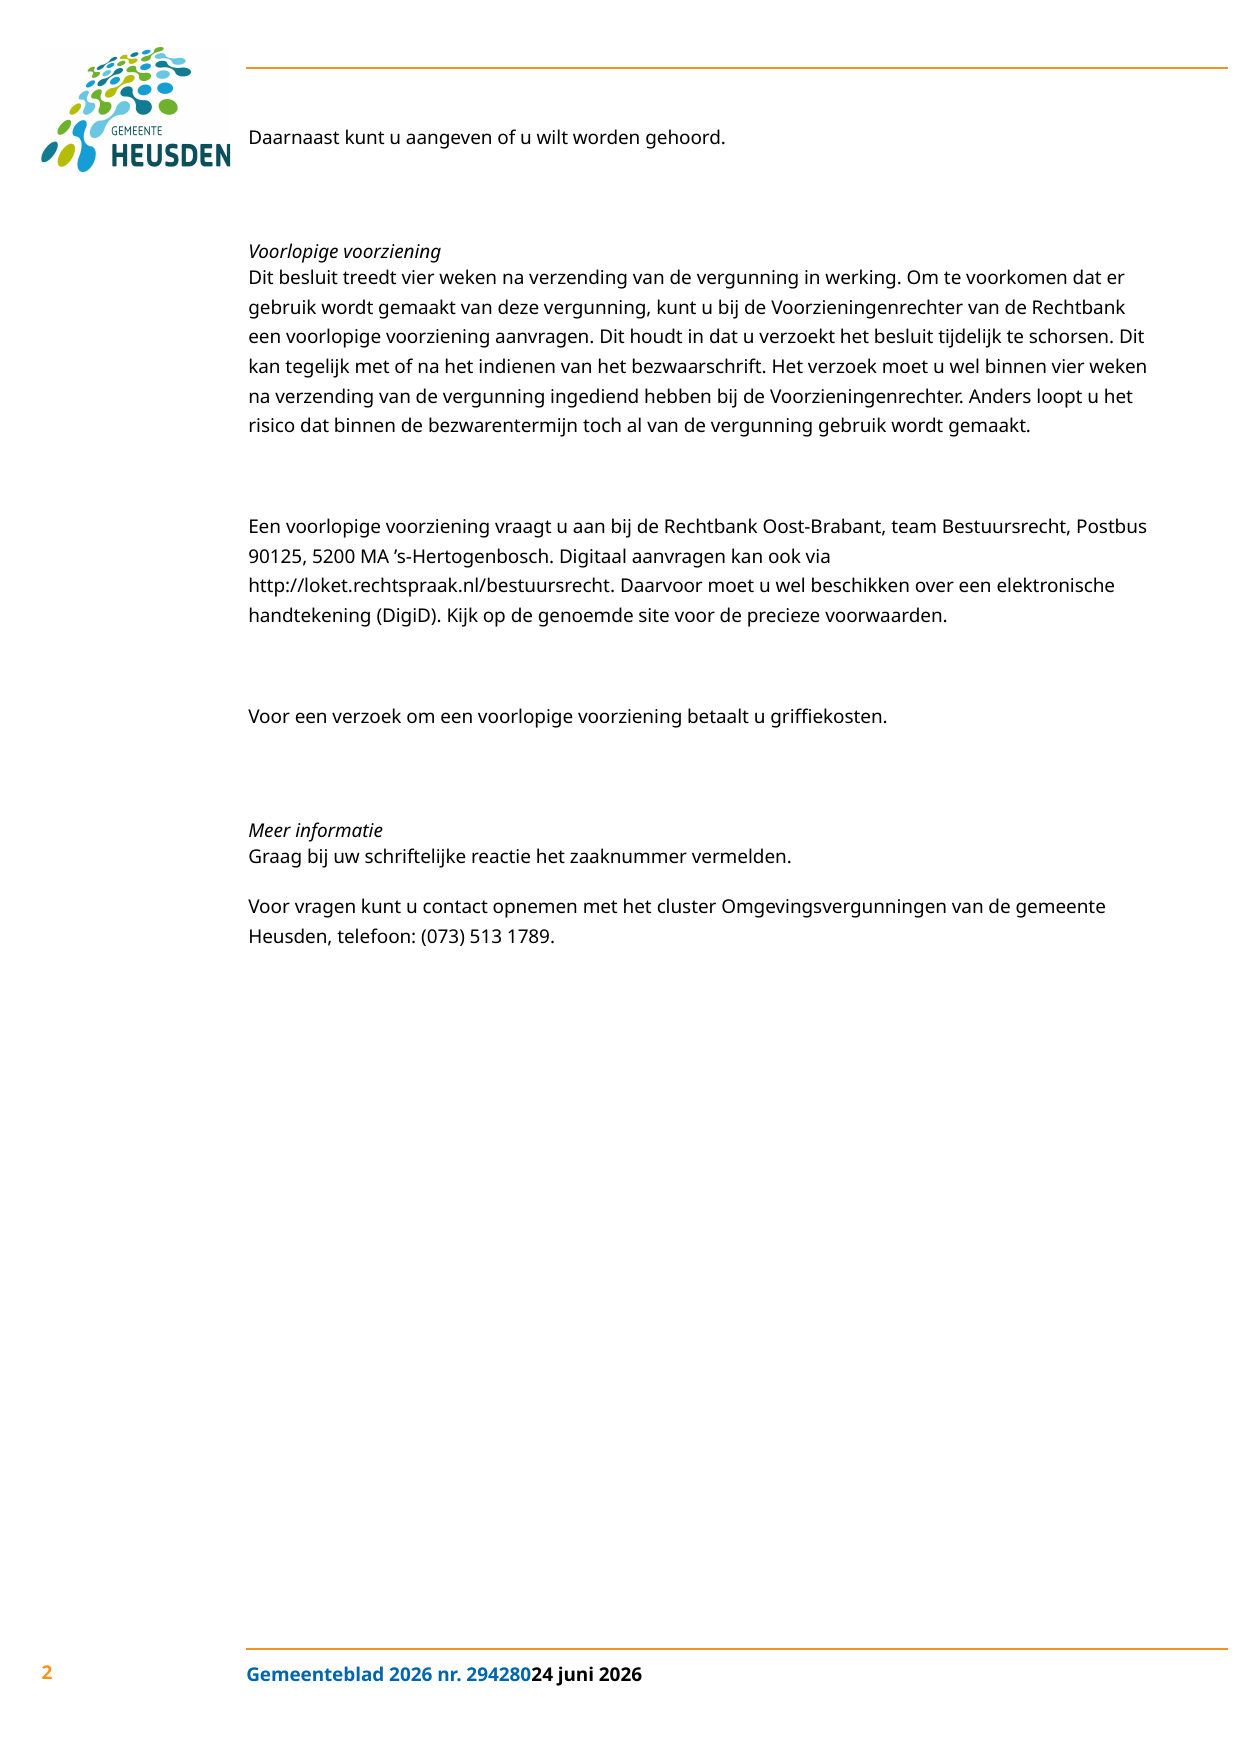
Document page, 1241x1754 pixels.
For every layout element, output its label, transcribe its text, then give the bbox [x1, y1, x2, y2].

text Graag bij uw schriftelijke reactie het zaaknummer vermelden. [248, 843, 1152, 869]
text Voor een verzoek om een voorlopige voorziening betaalt u griffiekosten. [248, 703, 1152, 728]
text Voor vragen kunt u contact opnemen met het cluster Omgevingsvergunningen van de gemeente Heusden, telefoon: (073) 513 1789. [248, 893, 1152, 949]
text Een voorlopige voorziening vraagt u aan bij de Rechtbank Oost-Brabant, team Bestuursrecht, Postbus 90125, 5200 MA ’s-Hertogenbosch. Digitaal aanvragen kan ook via http://loket.rechtspraak.nl/bestuursrecht. Daarvoor moet u wel beschikken over een elektronische handtekening (DigiD). Kijk op de genoemde site voor de precieze voorwaarden. [248, 513, 1152, 628]
text Voorlopige voorziening [248, 239, 1152, 264]
text Daarnaast kunt u aangeven of u wilt worden gehoord. [248, 124, 1152, 150]
picture [41, 47, 231, 172]
text Meer informatie [248, 817, 1152, 843]
text Dit besluit treedt vier weken na verzending van de vergunning in werking. Om te voorkomen dat er gebruik wordt gemaakt van deze vergunning, kunt u bij de Voorzieningenrechter van de Rechtbank een voorlopige voorziening aanvragen. Dit houdt in dat u verzoekt het besluit tijdelijk te schorsen. Dit kan tegelijk met of na het indienen van het bezwaarschrift. Het verzoek moet u wel binnen vier weken na verzending van de vergunning ingediend hebben bij de Voorzieningenrechter. Anders loopt u het risico dat binnen de bezwarentermijn toch al van de vergunning gebruik wordt gemaakt. [248, 264, 1152, 438]
